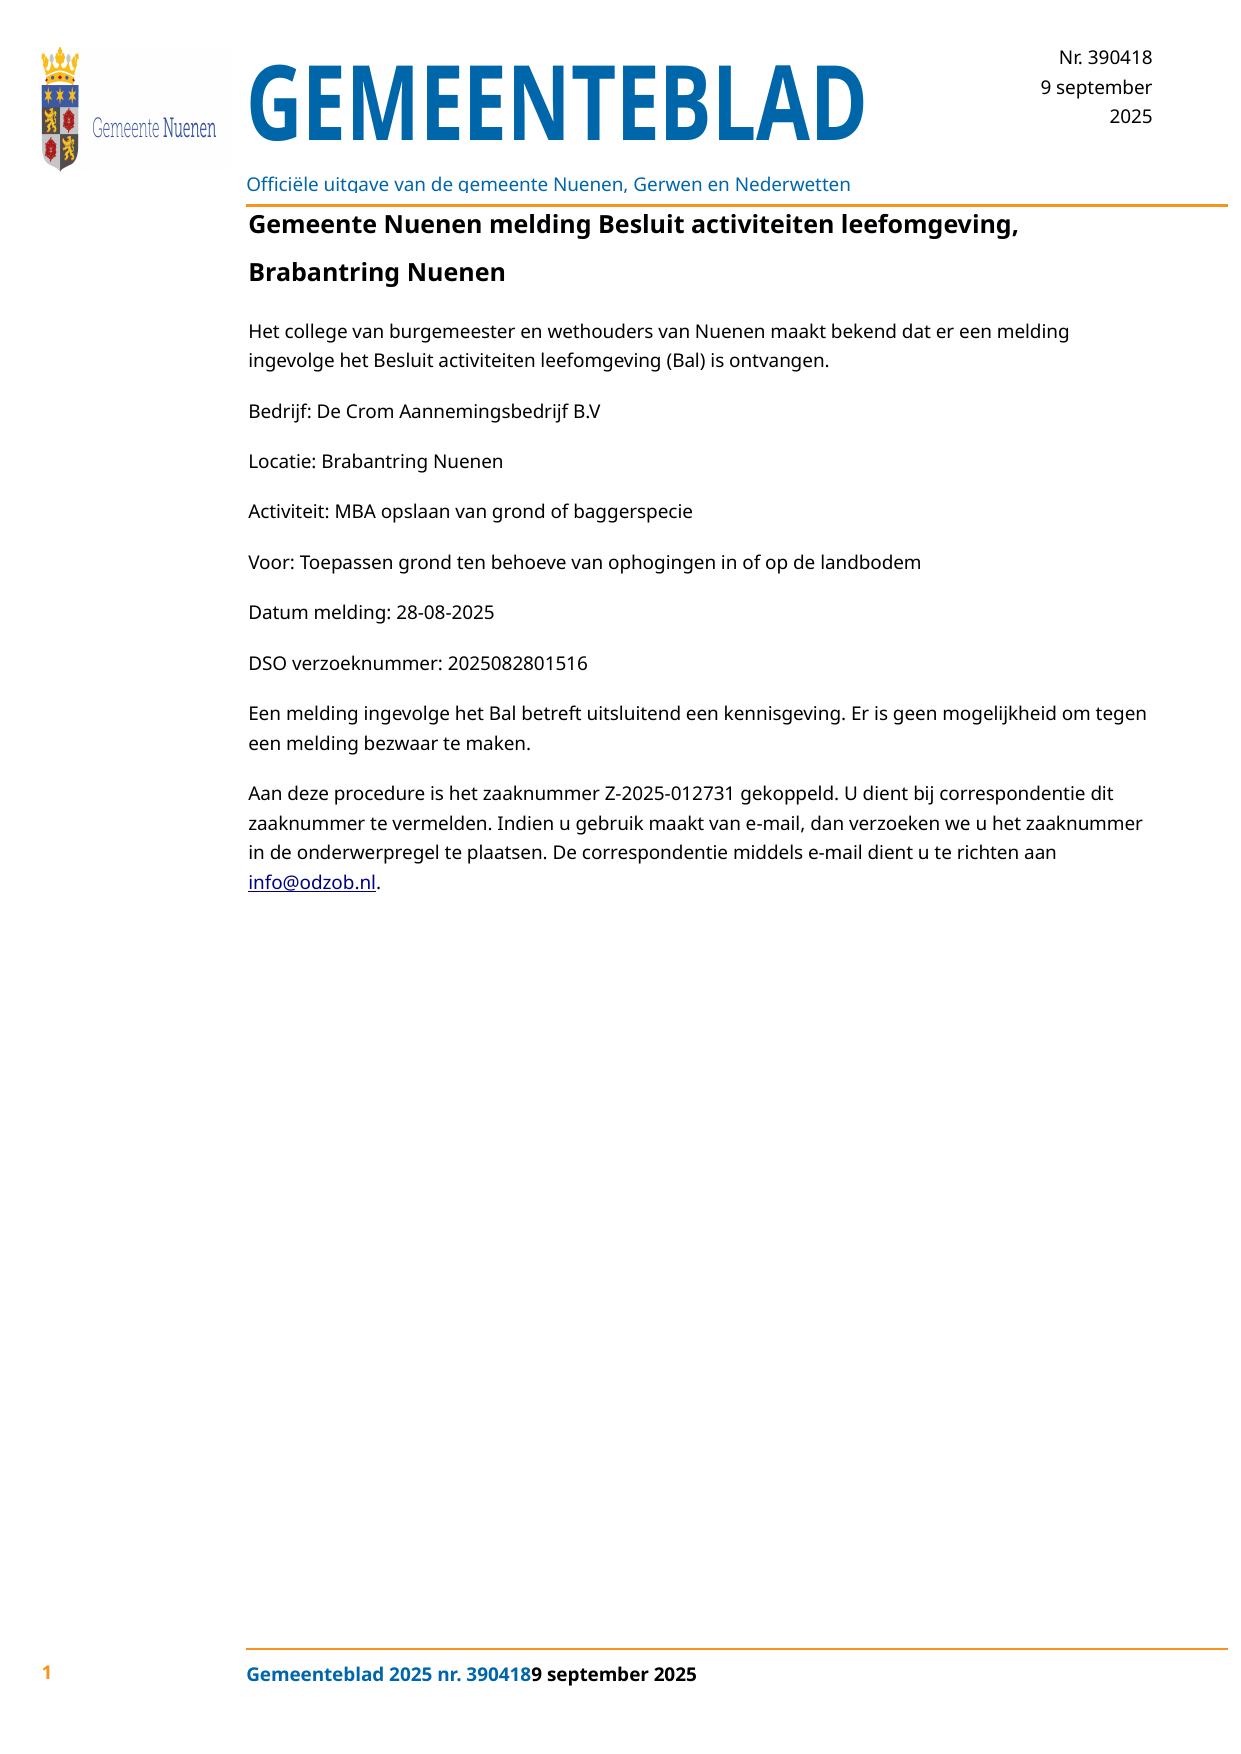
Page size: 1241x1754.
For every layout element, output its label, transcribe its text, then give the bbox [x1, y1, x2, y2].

picture [41, 47, 231, 172]
text Aan deze procedure is het zaaknummer Z-2025-012731 gekoppeld. U dient bij correspondentie dit zaaknummer te vermelden. Indien u gebruik maakt van e-mail, dan verzoeken we u het zaaknummer in de onderwerpregel te plaatsen. De correspondentie middels e-mail dient u te richten aan info@odzob.nl. [248, 780, 1152, 895]
text Activiteit: MBA opslaan van grond of baggerspecie [248, 499, 1152, 524]
text Locatie: Brabantring Nuenen [248, 448, 1152, 474]
text Gemeente Nuenen melding Besluit activiteiten leefomgeving, Brabantring Nuenen [248, 207, 1152, 288]
text Een melding ingevolge het Bal betreft uitsluitend een kennisgeving. Er is geen mogelijkheid om tegen een melding bezwaar te maken. [248, 700, 1152, 756]
text Het college van burgemeester en wethouders van Nuenen maakt bekend dat er een melding ingevolge het Besluit activiteiten leefomgeving (Bal) is ontvangen. [248, 318, 1152, 373]
text Bedrijf: De Crom Aannemingsbedrijf B.V [248, 398, 1152, 424]
text Voor: Toepassen grond ten behoeve van ophogingen in of op de landbodem [248, 549, 1152, 575]
text Datum melding: 28-08-2025 [248, 599, 1152, 625]
text DSO verzoeknummer: 2025082801516 [248, 650, 1152, 676]
